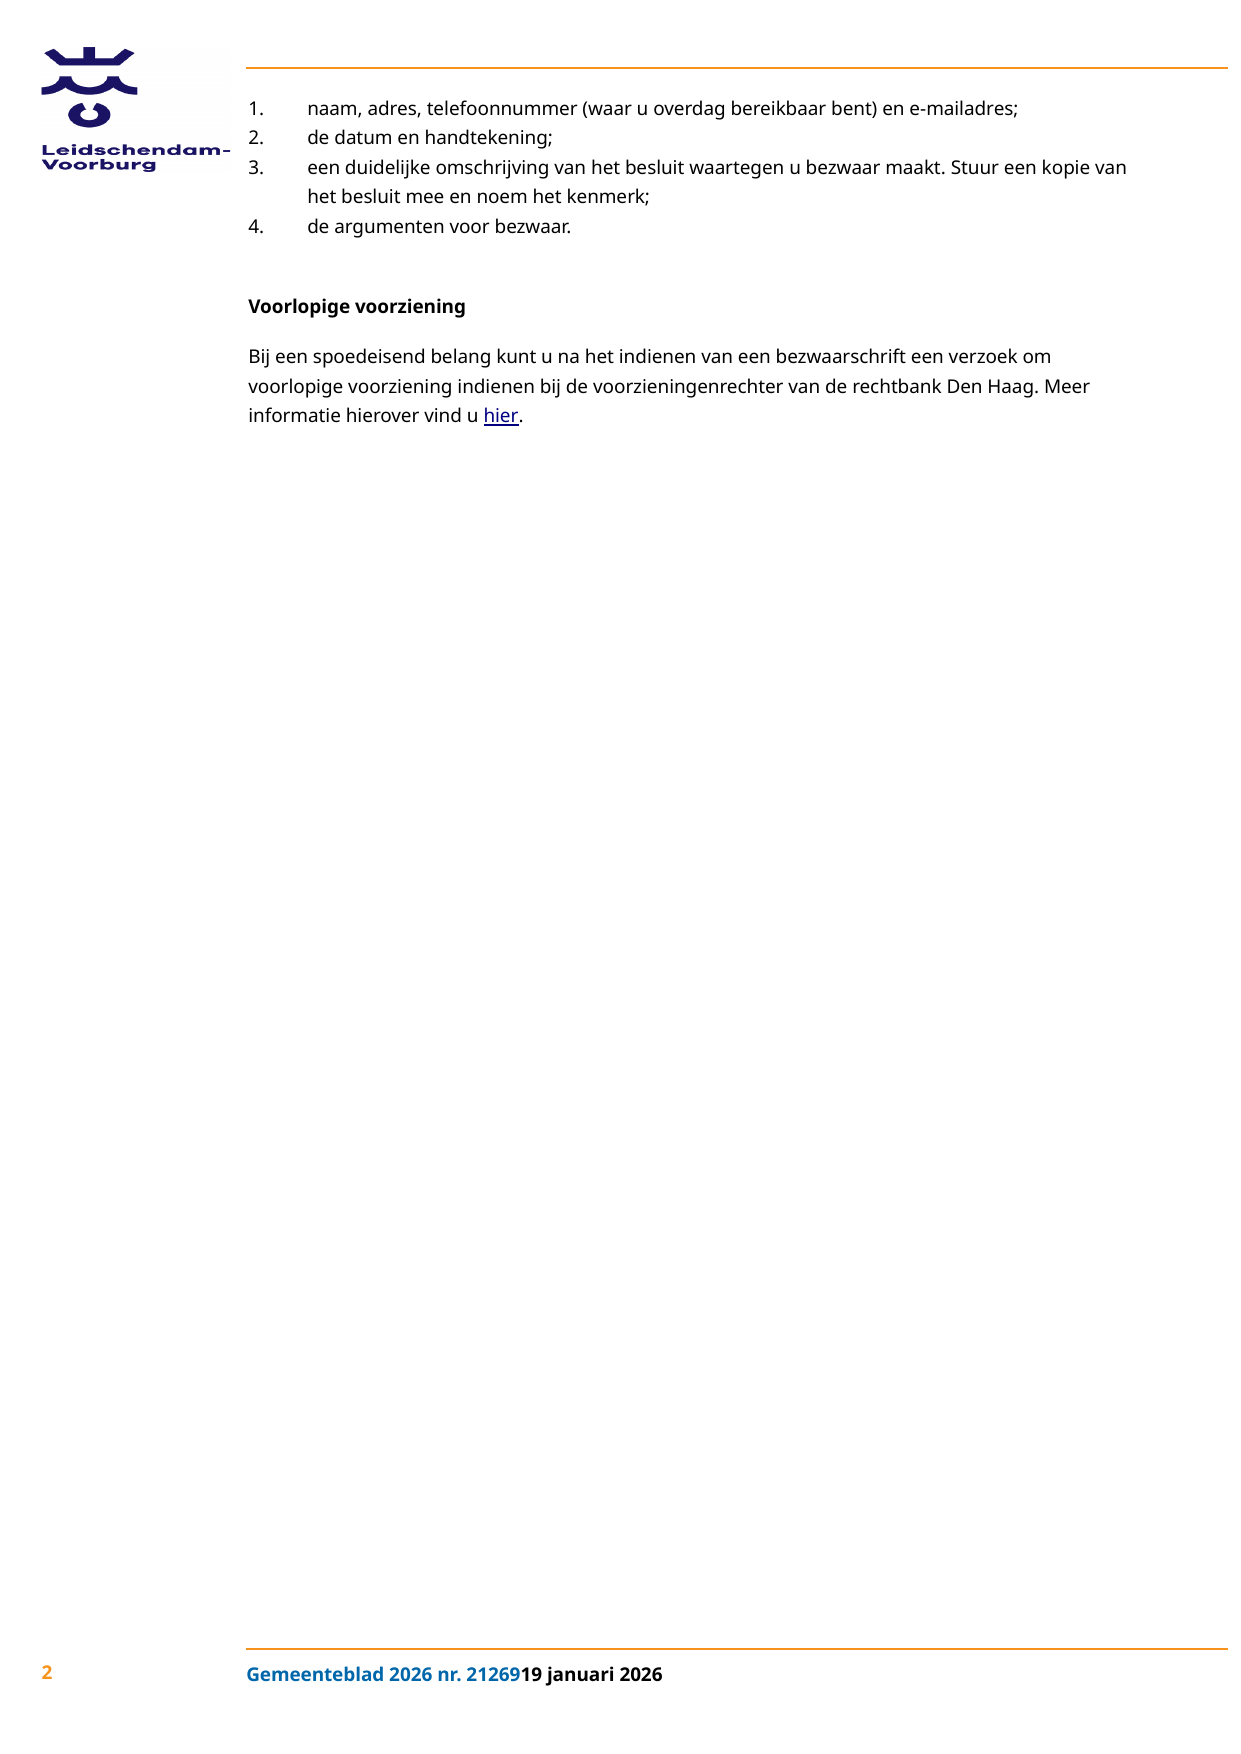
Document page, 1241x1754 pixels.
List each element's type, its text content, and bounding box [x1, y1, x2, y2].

list de datum en handtekening; [248, 124, 1152, 150]
list naam, adres, telefoonnummer (waar u overdag bereikbaar bent) en e-mailadres; [248, 95, 1152, 121]
text Bij een spoedeisend belang kunt u na het indienen van een bezwaarschrift een verzoek om voorlopige voorziening indienen bij de voorzieningenrechter van de rechtbank Den Haag. Meer informatie hierover vind u hier. [248, 343, 1152, 428]
picture [41, 47, 231, 172]
text Voorlopige voorziening [248, 293, 1152, 319]
list een duidelijke omschrijving van het besluit waartegen u bezwaar maakt. Stuur een kopie van het besluit mee en noem het kenmerk; [248, 154, 1152, 209]
list de argumenten voor bezwaar. [248, 213, 1152, 239]
